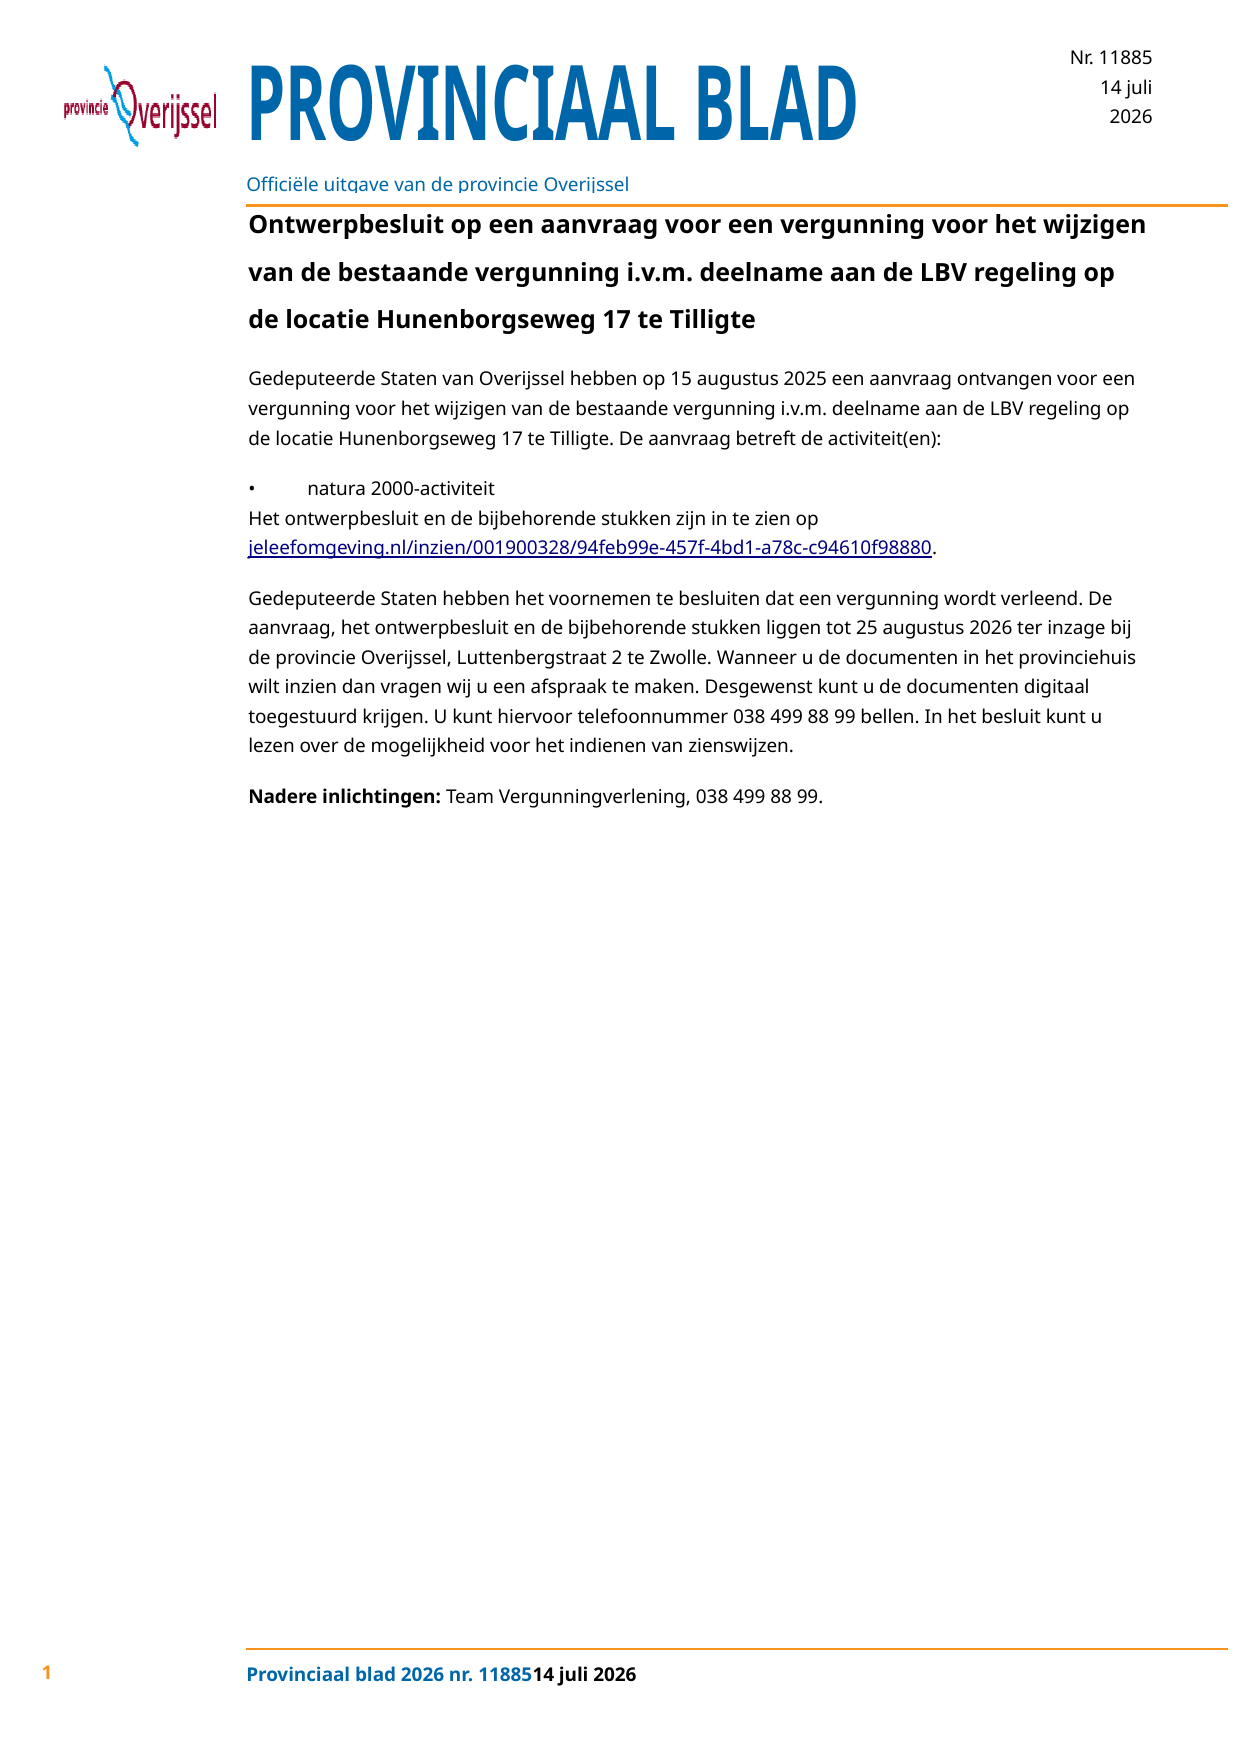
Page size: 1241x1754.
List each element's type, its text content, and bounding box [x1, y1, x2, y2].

text Het ontwerpbesluit en de bijbehorende stukken zijn in te zien op jeleefomgeving.nl/inzien/001900328/94feb99e-457f-4bd1-a78c-c94610f98880. [248, 505, 1152, 560]
text Ontwerpbesluit op een aanvraag voor een vergunning voor het wijzigen van de bestaande vergunning i.v.m. deelname aan de LBV regeling op de locatie Hunenborgseweg 17 te Tilligte [248, 207, 1152, 336]
list natura 2000-activiteit [248, 475, 1152, 501]
text Gedeputeerde Staten hebben het voornemen te besluiten dat een vergunning wordt verleend. De aanvraag, het ontwerpbesluit en de bijbehorende stukken liggen tot 25 augustus 2026 ter inzage bij de provincie Overijssel, Luttenbergstraat 2 te Zwolle. Wanneer u de documenten in het provinciehuis wilt inzien dan vragen wij u een afspraak te maken. Desgewenst kunt u de documenten digitaal toegestuurd krijgen. U kunt hiervoor telefoonnummer 038 499 88 99 bellen. In het besluit kunt u lezen over de mogelijkheid voor het indienen van zienswijzen. [248, 585, 1152, 758]
text Nadere inlichtingen: Team Vergunningverlening, 038 499 88 99. [248, 783, 1152, 809]
picture [41, 47, 231, 172]
text Gedeputeerde Staten van Overijssel hebben op 15 augustus 2025 een aanvraag ontvangen voor een vergunning voor het wijzigen van de bestaande vergunning i.v.m. deelname aan de LBV regeling op de locatie Hunenborgseweg 17 te Tilligte. De aanvraag betreft de activiteit(en): [248, 366, 1152, 450]
